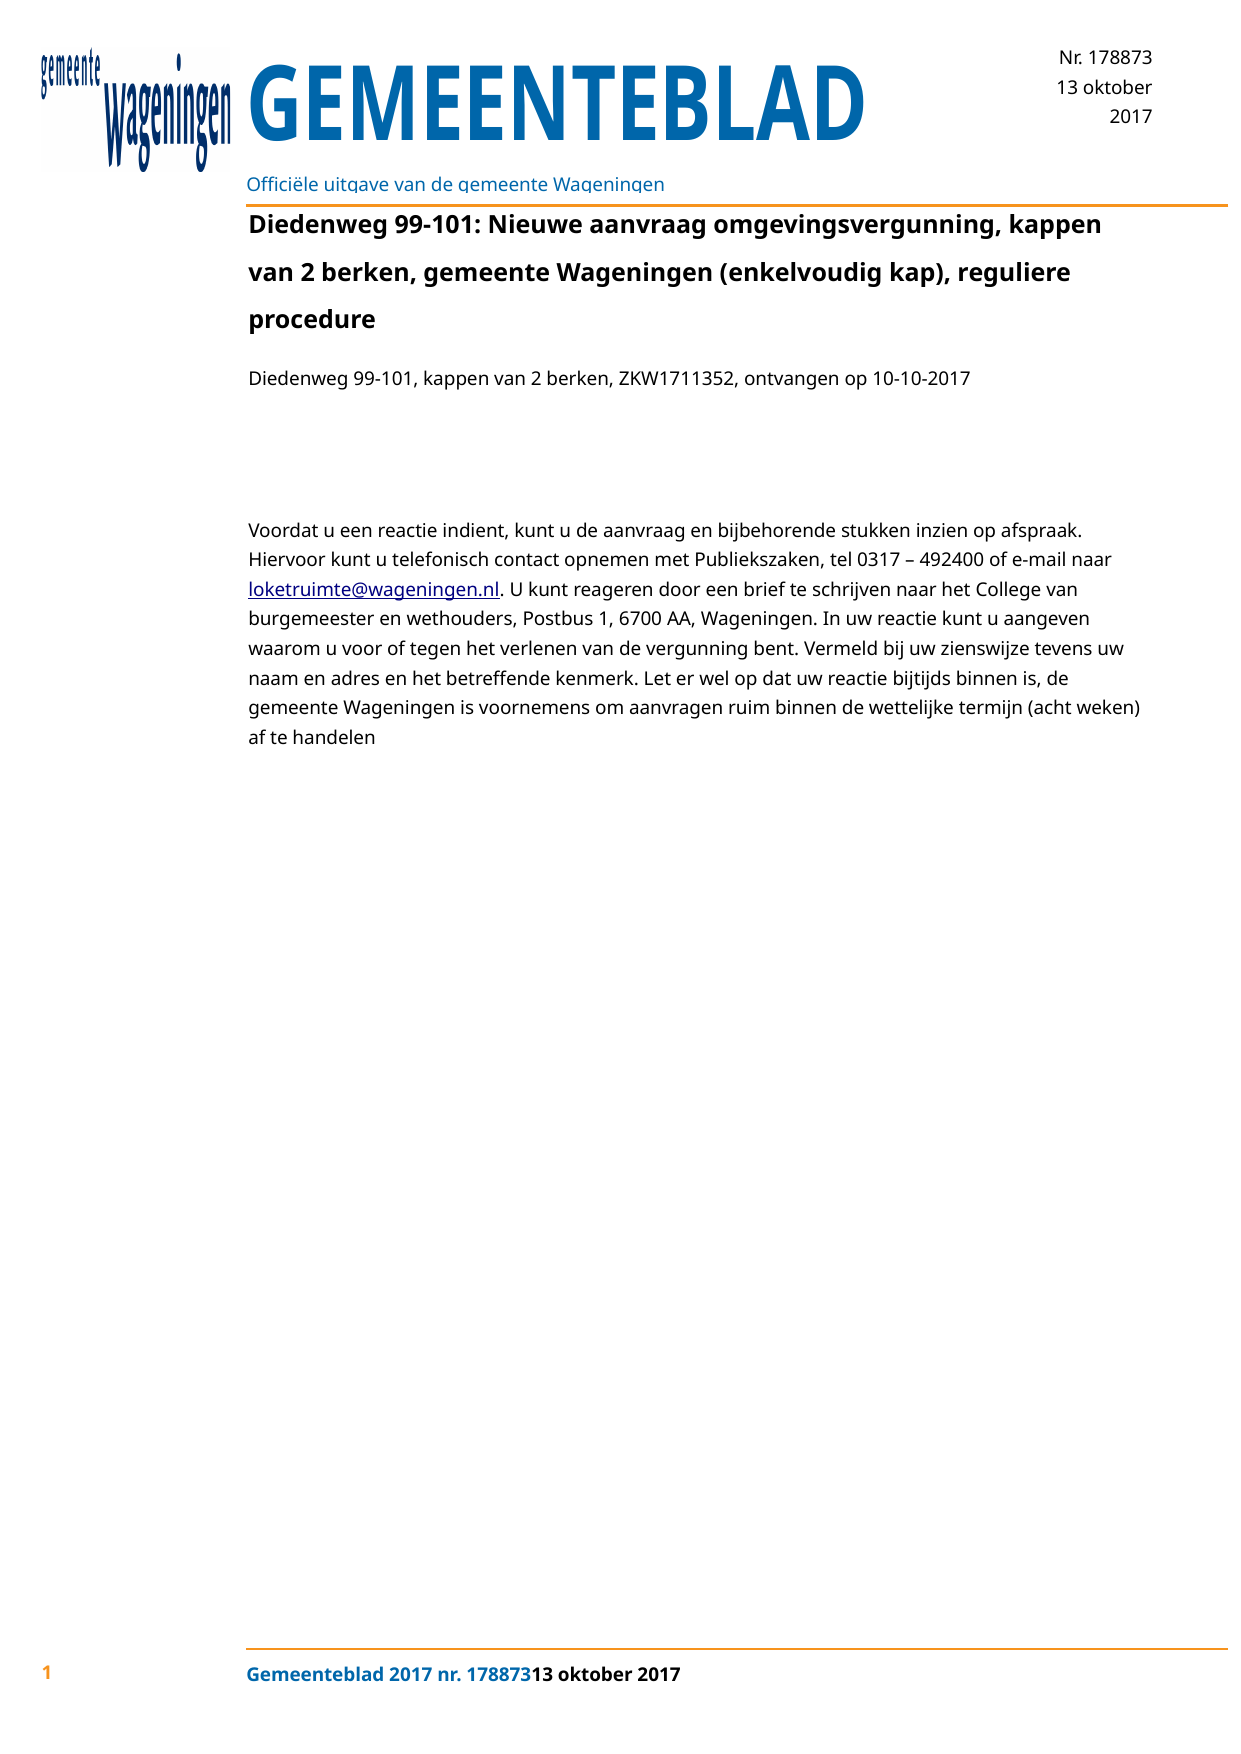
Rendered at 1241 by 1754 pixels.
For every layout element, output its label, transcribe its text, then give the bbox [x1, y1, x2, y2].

text Diedenweg 99-101, kappen van 2 berken, ZKW1711352, ontvangen op 10-10-2017 [248, 366, 1152, 391]
picture [41, 47, 231, 172]
text Diedenweg 99-101: Nieuwe aanvraag omgevingsvergunning, kappen van 2 berken, gemeente Wageningen (enkelvoudig kap), reguliere procedure [248, 207, 1152, 336]
text Voordat u een reactie indient, kunt u de aanvraag en bijbehorende stukken inzien op afspraak. Hiervoor kunt u telefonisch contact opnemen met Publiekszaken, tel 0317 – 492400 of e-mail naar loketruimte@wageningen.nl. U kunt reageren door een brief te schrijven naar het College van burgemeester en wethouders, Postbus 1, 6700 AA, Wageningen. In uw reactie kunt u aangeven waarom u voor of tegen het verlenen van de vergunning bent. Vermeld bij uw zienswijze tevens uw naam en adres en het betreffende kenmerk. Let er wel op dat uw reactie bijtijds binnen is, de gemeente Wageningen is voornemens om aanvragen ruim binnen de wettelijke termijn (acht weken) af te handelen [248, 517, 1152, 749]
